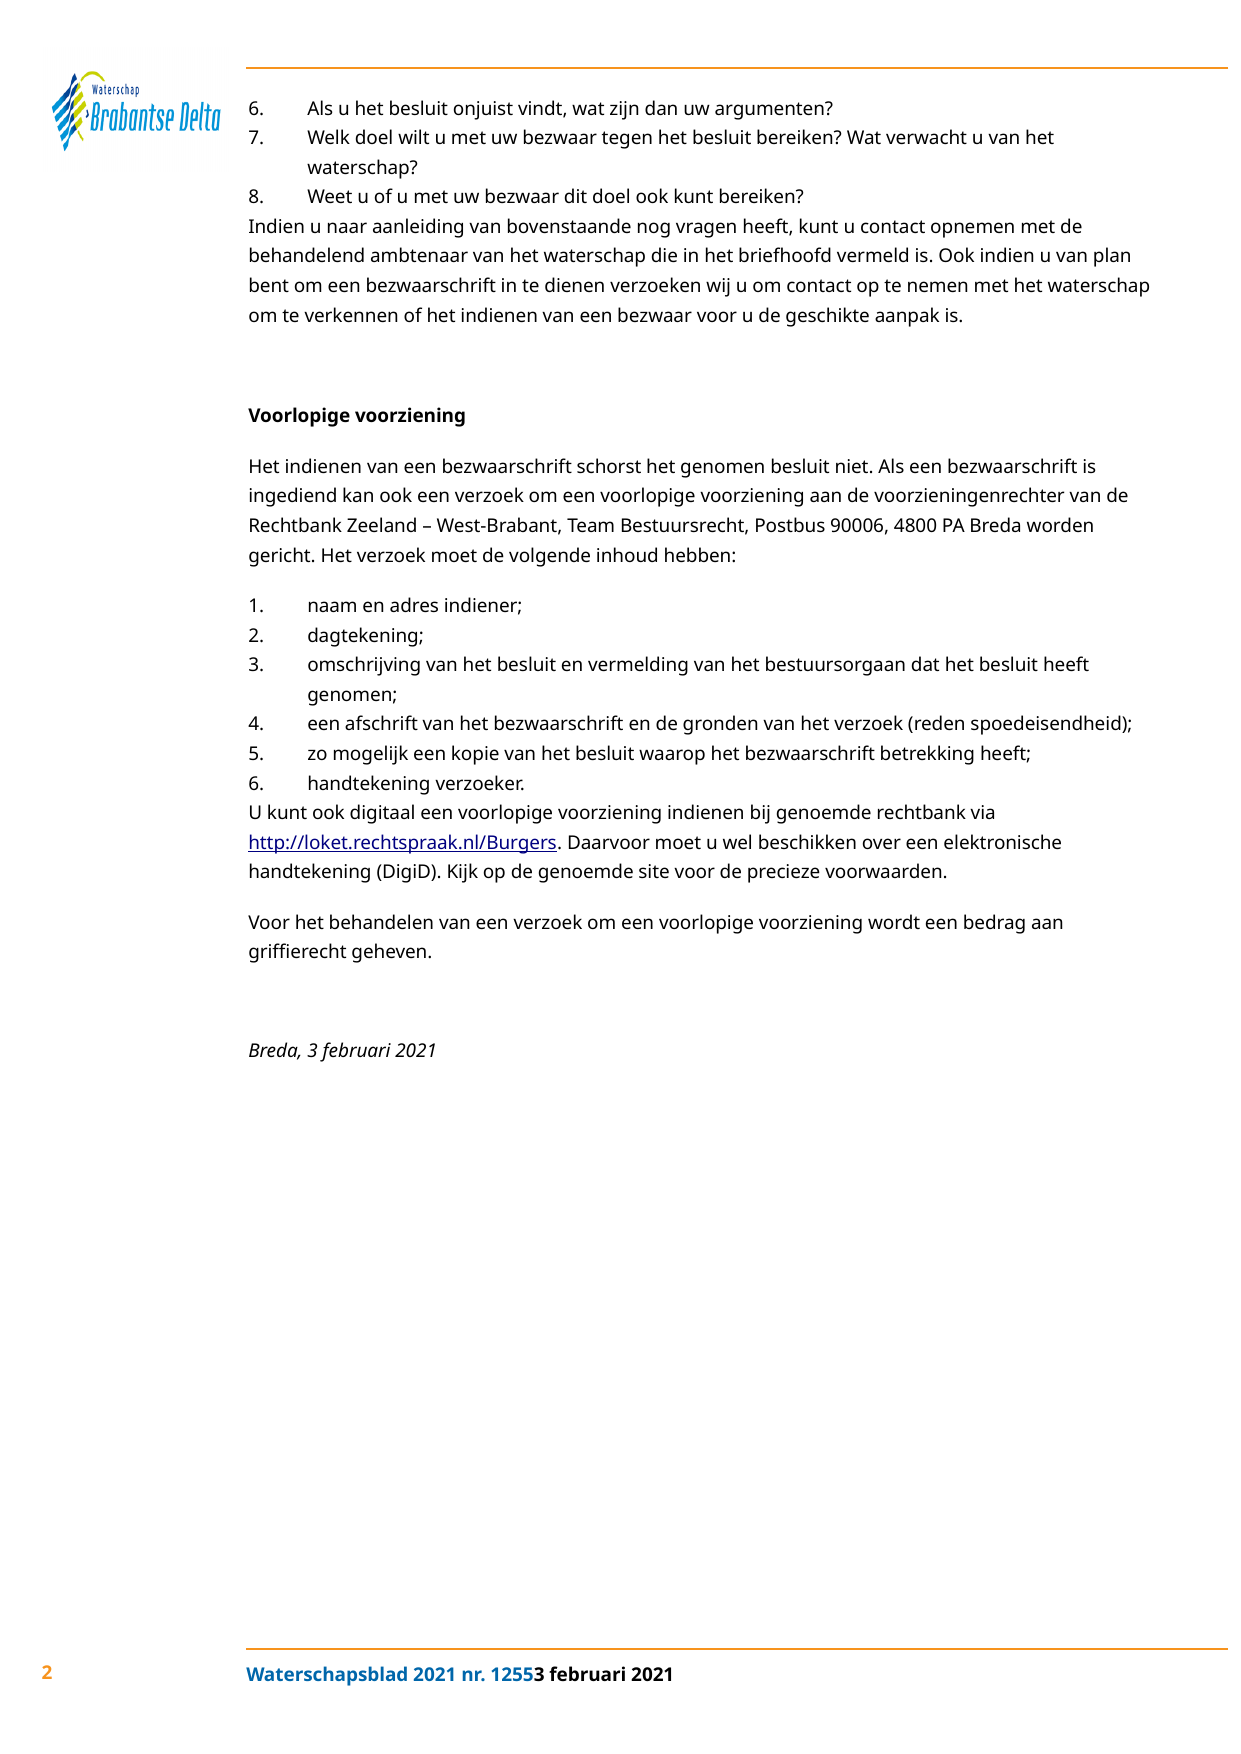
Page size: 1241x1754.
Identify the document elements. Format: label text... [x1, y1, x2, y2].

text U kunt ook digitaal een voorlopige voorziening indienen bij genoemde rechtbank via http://loket.rechtspraak.nl/Burgers. Daarvoor moet u wel beschikken over een elektronische handtekening (DigiD). Kijk op de genoemde site voor de precieze voorwaarden. [248, 799, 1152, 884]
picture [41, 47, 231, 172]
list naam en adres indiener; [248, 592, 1152, 618]
list omschrijving van het besluit en vermelding van het bestuursorgaan dat het besluit heeft genomen; [248, 651, 1152, 707]
text Voor het behandelen van een verzoek om een voorlopige voorziening wordt een bedrag aan griffierecht geheven. [248, 909, 1152, 964]
text Voorlopige voorziening [248, 403, 1152, 428]
text Breda, 3 februari 2021 [248, 1037, 1152, 1062]
text Indien u naar aanleiding van bovenstaande nog vragen heeft, kunt u contact opnemen met de behandelend ambtenaar van het waterschap die in het briefhoofd vermeld is. Ook indien u van plan bent om een bezwaarschrift in te dienen verzoeken wij u om contact op te nemen met het waterschap om te verkennen of het indienen van een bezwaar voor u de geschikte aanpak is. [248, 213, 1152, 328]
text Het indienen van een bezwaarschrift schorst het genomen besluit niet. Als een bezwaarschrift is ingediend kan ook een verzoek om een voorlopige voorziening aan de voorzieningenrechter van de Rechtbank Zeeland – West-Brabant, Team Bestuursrecht, Postbus 90006, 4800 PA Breda worden gericht. Het verzoek moet de volgende inhoud hebben: [248, 453, 1152, 568]
list Welk doel wilt u met uw bezwaar tegen het besluit bereiken? Wat verwacht u van het waterschap? [248, 124, 1152, 180]
list Als u het besluit onjuist vindt, wat zijn dan uw argumenten? [248, 95, 1152, 121]
list dagtekening; [248, 622, 1152, 648]
list handtekening verzoeker. [248, 770, 1152, 796]
list zo mogelijk een kopie van het besluit waarop het bezwaarschrift betrekking heeft; [248, 740, 1152, 766]
list een afschrift van het bezwaarschrift en de gronden van het verzoek (reden spoedeisendheid); [248, 711, 1152, 736]
list Weet u of u met uw bezwaar dit doel ook kunt bereiken? [248, 183, 1152, 209]
